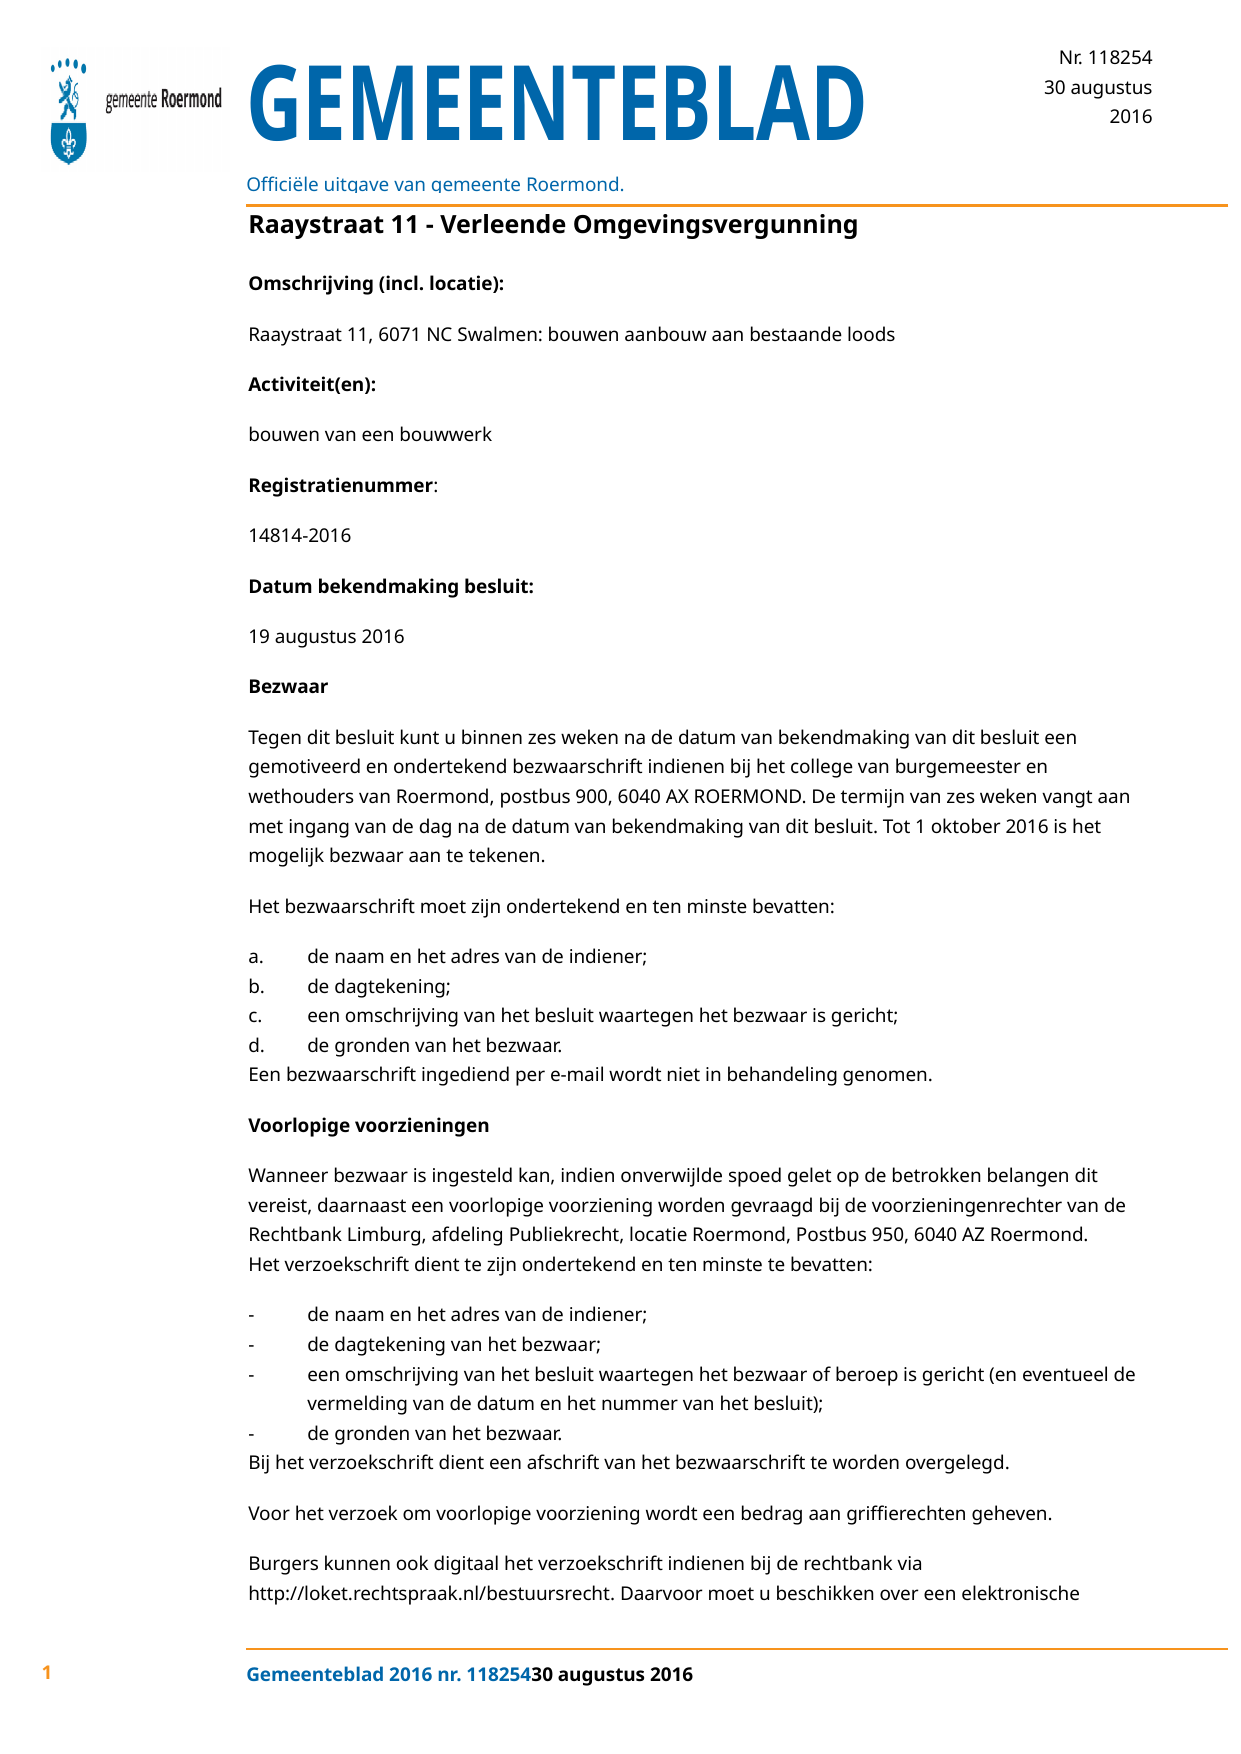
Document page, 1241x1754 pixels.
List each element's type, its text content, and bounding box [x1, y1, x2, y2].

text 14814-2016 [248, 522, 1152, 548]
text Tegen dit besluit kunt u binnen zes weken na de datum van bekendmaking van dit besluit een gemotiveerd en ondertekend bezwaarschrift indienen bij het college van burgemeester en wethouders van Roermond, postbus 900, 6040 AX ROERMOND. De termijn van zes weken vangt aan met ingang van de dag na de datum van bekendmaking van dit besluit. Tot 1 oktober 2016 is het mogelijk bezwaar aan te tekenen. [248, 724, 1152, 868]
text Voor het verzoek om voorlopige voorziening wordt een bedrag aan griffierechten geheven. [248, 1500, 1152, 1526]
text Raaystraat 11 - Verleende Omgevingsvergunning [248, 207, 1152, 241]
picture [41, 47, 231, 172]
list de dagtekening van het bezwaar; [248, 1331, 1152, 1357]
text 19 augustus 2016 [248, 623, 1152, 649]
list de naam en het adres van de indiener; [248, 1302, 1152, 1327]
text Een bezwaarschrift ingediend per e-mail wordt niet in behandeling genomen. [248, 1062, 1152, 1087]
text Burgers kunnen ook digitaal het verzoekschrift indienen bij de rechtbank via http://loket.rechtspraak.nl/bestuursrecht. Daarvoor moet u beschikken over een elektronische [248, 1550, 1152, 1606]
text bouwen van een bouwwerk [248, 422, 1152, 447]
text Voorlopige voorzieningen [248, 1112, 1152, 1138]
text Bezwaar [248, 674, 1152, 699]
text Registratienummer: [248, 472, 1152, 498]
list de naam en het adres van de indiener; [248, 943, 1152, 969]
list een omschrijving van het besluit waartegen het bezwaar of beroep is gericht (en eventueel de vermelding van de datum en het nummer van het besluit); [248, 1361, 1152, 1416]
list de dagtekening; [248, 973, 1152, 998]
list een omschrijving van het besluit waartegen het bezwaar is gericht; [248, 1002, 1152, 1028]
text Bij het verzoekschrift dient een afschrift van het bezwaarschrift te worden overgelegd. [248, 1449, 1152, 1475]
text Datum bekendmaking besluit: [248, 573, 1152, 598]
text Activiteit(en): [248, 371, 1152, 397]
text Omschrijving (incl. locatie): [248, 270, 1152, 296]
text Wanneer bezwaar is ingesteld kan, indien onverwijlde spoed gelet op de betrokken belangen dit vereist, daarnaast een voorlopige voorziening worden gevraagd bij de voorzieningenrechter van de Rechtbank Limburg, afdeling Publiekrecht, locatie Roermond, Postbus 950, 6040 AZ Roermond. Het verzoekschrift dient te zijn ondertekend en ten minste te bevatten: [248, 1162, 1152, 1277]
list de gronden van het bezwaar. [248, 1420, 1152, 1446]
text Het bezwaarschrift moet zijn ondertekend en ten minste bevatten: [248, 893, 1152, 918]
list de gronden van het bezwaar. [248, 1032, 1152, 1058]
text Raaystraat 11, 6071 NC Swalmen: bouwen aanbouw aan bestaande loods [248, 321, 1152, 346]
